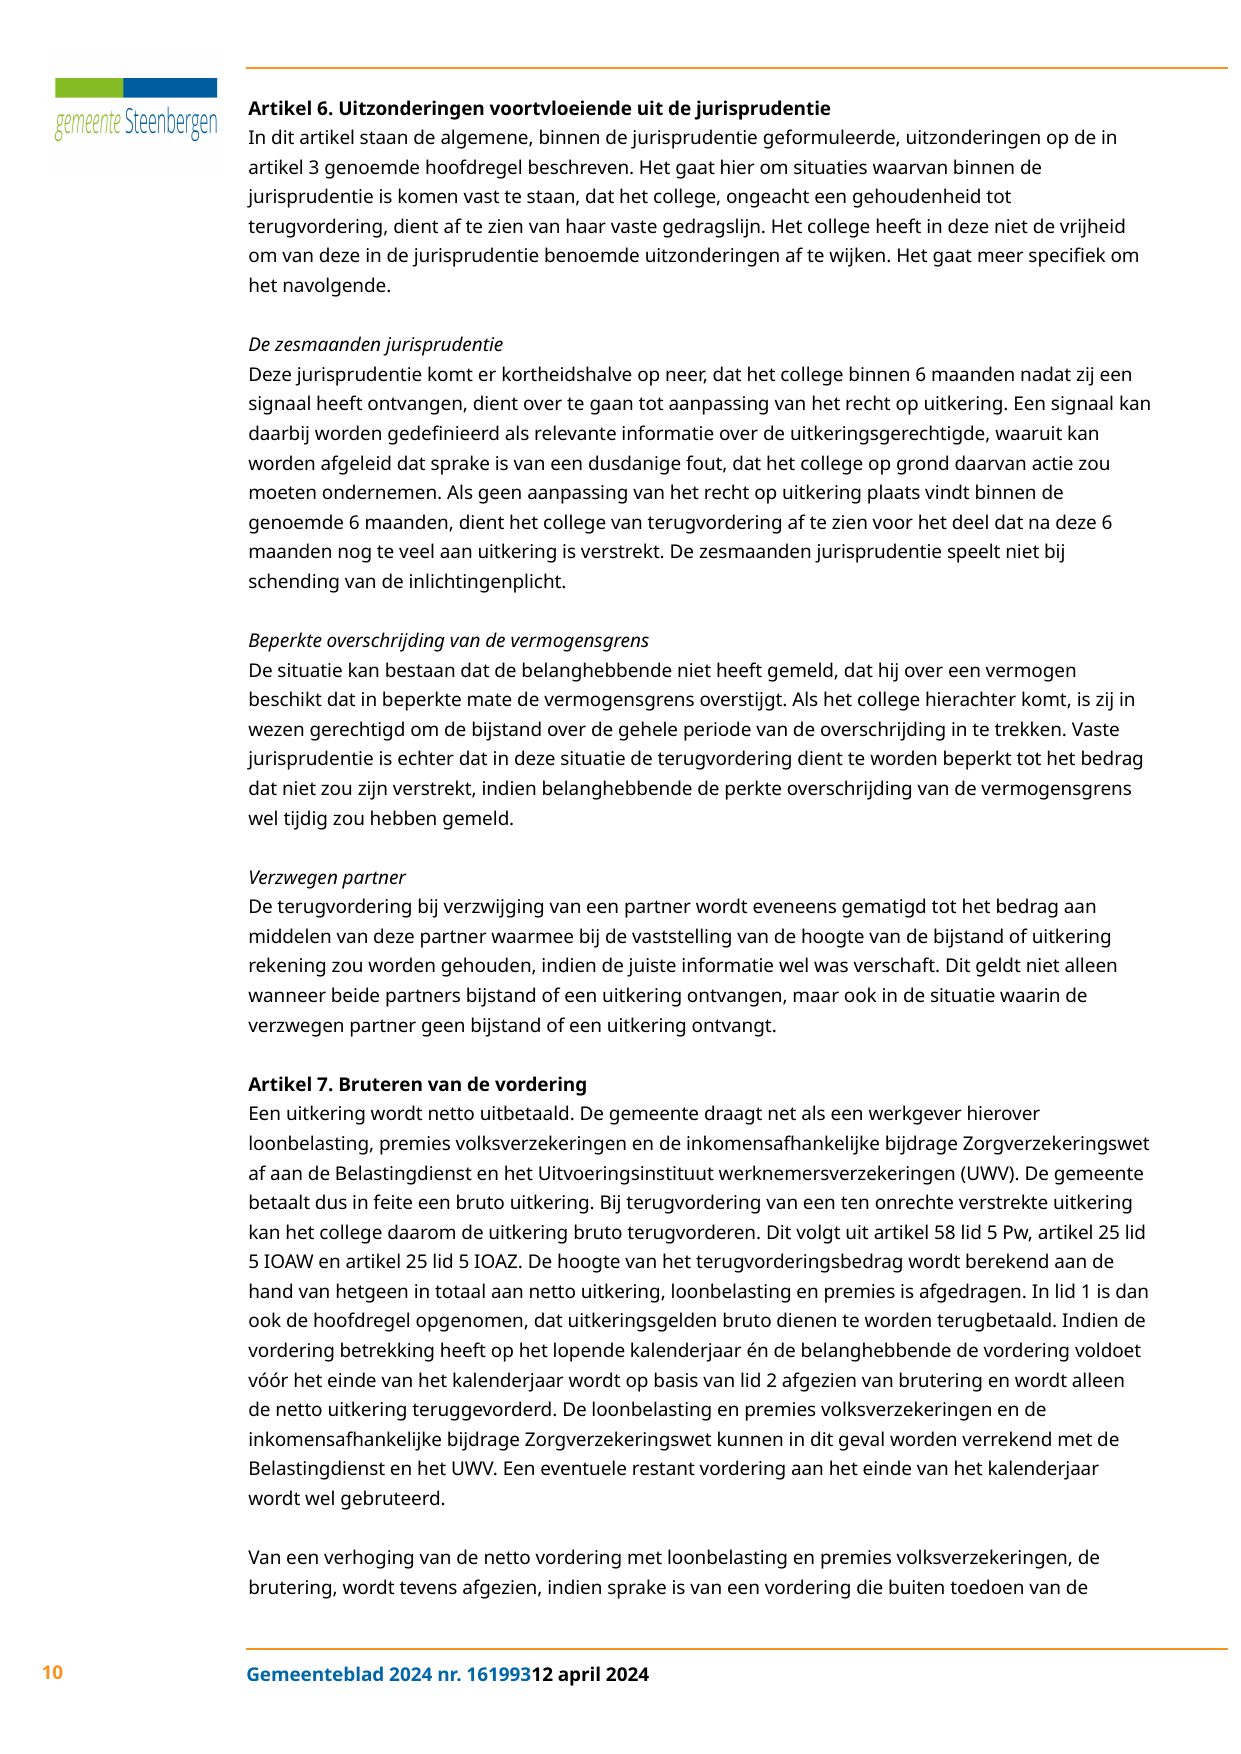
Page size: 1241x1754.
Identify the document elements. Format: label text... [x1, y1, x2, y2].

text Artikel 7. Bruteren van de vordering [248, 1071, 1152, 1097]
text In dit artikel staan de algemene, binnen de jurisprudentie geformuleerde, uitzonderingen op de in artikel 3 genoemde hoofdregel beschreven. Het gaat hier om situaties waarvan binnen de jurisprudentie is komen vast te staan, dat het college, ongeacht een gehoudenheid tot terugvordering, dient af te zien van haar vaste gedragslijn. Het college heeft in deze niet de vrijheid om van deze in de jurisprudentie benoemde uitzonderingen af te wijken. Het gaat meer specifiek om het navolgende. [248, 124, 1152, 298]
text Verzwegen partner [248, 864, 1152, 890]
text De situatie kan bestaan dat de belanghebbende niet heeft gemeld, dat hij over een vermogen beschikt dat in beperkte mate de vermogensgrens overstijgt. Als het college hierachter komt, is zij in wezen gerechtigd om de bijstand over de gehele periode van de overschrijding in te trekken. Vaste jurisprudentie is echter dat in deze situatie de terugvordering dient te worden beperkt tot het bedrag dat niet zou zijn verstrekt, indien belanghebbende de perkte overschrijding van de vermogensgrens wel tijdig zou hebben gemeld. [248, 657, 1152, 831]
text Van een verhoging van de netto vordering met loonbelasting en premies volksverzekeringen, de brutering, wordt tevens afgezien, indien sprake is van een vordering die buiten toedoen van de [248, 1544, 1152, 1600]
text De zesmaanden jurisprudentie [248, 331, 1152, 357]
text Een uitkering wordt netto uitbetaald. De gemeente draagt net als een werkgever hierover loonbelasting, premies volksverzekeringen en de inkomensafhankelijke bijdrage Zorgverzekeringswet af aan de Belastingdienst en het Uitvoeringsinstituut werknemersverzekeringen (UWV). De gemeente betaalt dus in feite een bruto uitkering. Bij terugvordering van een ten onrechte verstrekte uitkering kan het college daarom de uitkering bruto terugvorderen. Dit volgt uit artikel 58 lid 5 Pw, artikel 25 lid 5 IOAW en artikel 25 lid 5 IOAZ. De hoogte van het terugvorderingsbedrag wordt berekend aan de hand van hetgeen in totaal aan netto uitkering, loonbelasting en premies is afgedragen. In lid 1 is dan ook de hoofdregel opgenomen, dat uitkeringsgelden bruto dienen te worden terugbetaald. Indien de vordering betrekking heeft op het lopende kalenderjaar én de belanghebbende de vordering voldoet vóór het einde van het kalenderjaar wordt op basis van lid 2 afgezien van brutering en wordt alleen de netto uitkering teruggevorderd. De loonbelasting en premies volksverzekeringen en de inkomensafhankelijke bijdrage Zorgverzekeringswet kunnen in dit geval worden verrekend met de Belastingdienst en het UWV. Een eventuele restant vordering aan het einde van het kalenderjaar wordt wel gebruteerd. [248, 1101, 1152, 1511]
text Beperkte overschrijding van de vermogensgrens [248, 627, 1152, 653]
text De terugvordering bij verzwijging van een partner wordt eveneens gematigd tot het bedrag aan middelen van deze partner waarmee bij de vaststelling van de hoogte van de bijstand of uitkering rekening zou worden gehouden, indien de juiste informatie wel was verschaft. Dit geldt niet alleen wanneer beide partners bijstand of een uitkering ontvangen, maar ook in de situatie waarin de verzwegen partner geen bijstand of een uitkering ontvangt. [248, 893, 1152, 1038]
picture [41, 47, 231, 172]
text Deze jurisprudentie komt er kortheidshalve op neer, dat het college binnen 6 maanden nadat zij een signaal heeft ontvangen, dient over te gaan tot aanpassing van het recht op uitkering. Een signaal kan daarbij worden gedefinieerd als relevante informatie over de uitkeringsgerechtigde, waaruit kan worden afgeleid dat sprake is van een dusdanige fout, dat het college op grond daarvan actie zou moeten ondernemen. Als geen aanpassing van het recht op uitkering plaats vindt binnen de genoemde 6 maanden, dient het college van terugvordering af te zien voor het deel dat na deze 6 maanden nog te veel aan uitkering is verstrekt. De zesmaanden jurisprudentie speelt niet bij schending van de inlichtingenplicht. [248, 361, 1152, 594]
text Artikel 6. Uitzonderingen voortvloeiende uit de jurisprudentie [248, 95, 1152, 121]
